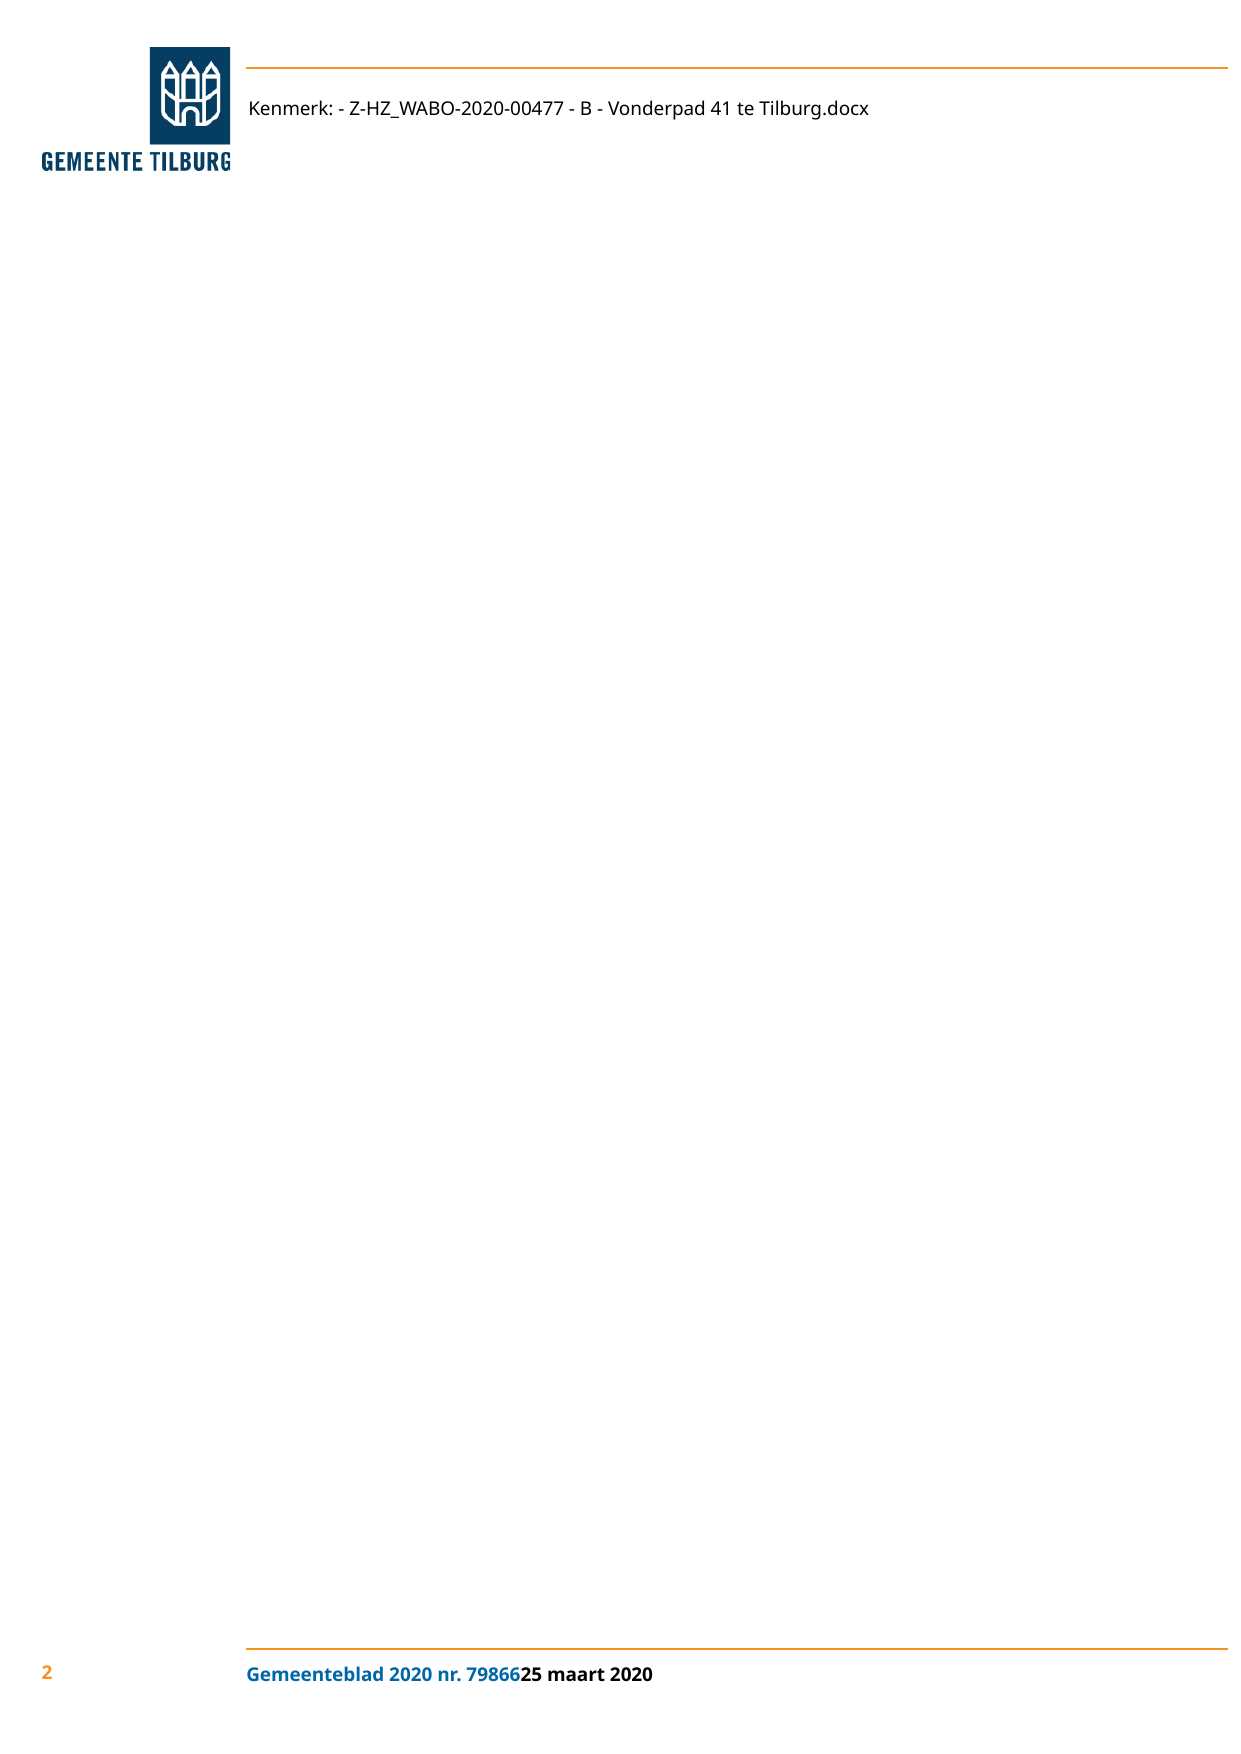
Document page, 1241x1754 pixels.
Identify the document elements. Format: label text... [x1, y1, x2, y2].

picture [41, 47, 231, 172]
text Kenmerk: - Z-HZ_WABO-2020-00477 - B - Vonderpad 41 te Tilburg.docx [248, 95, 1152, 121]
